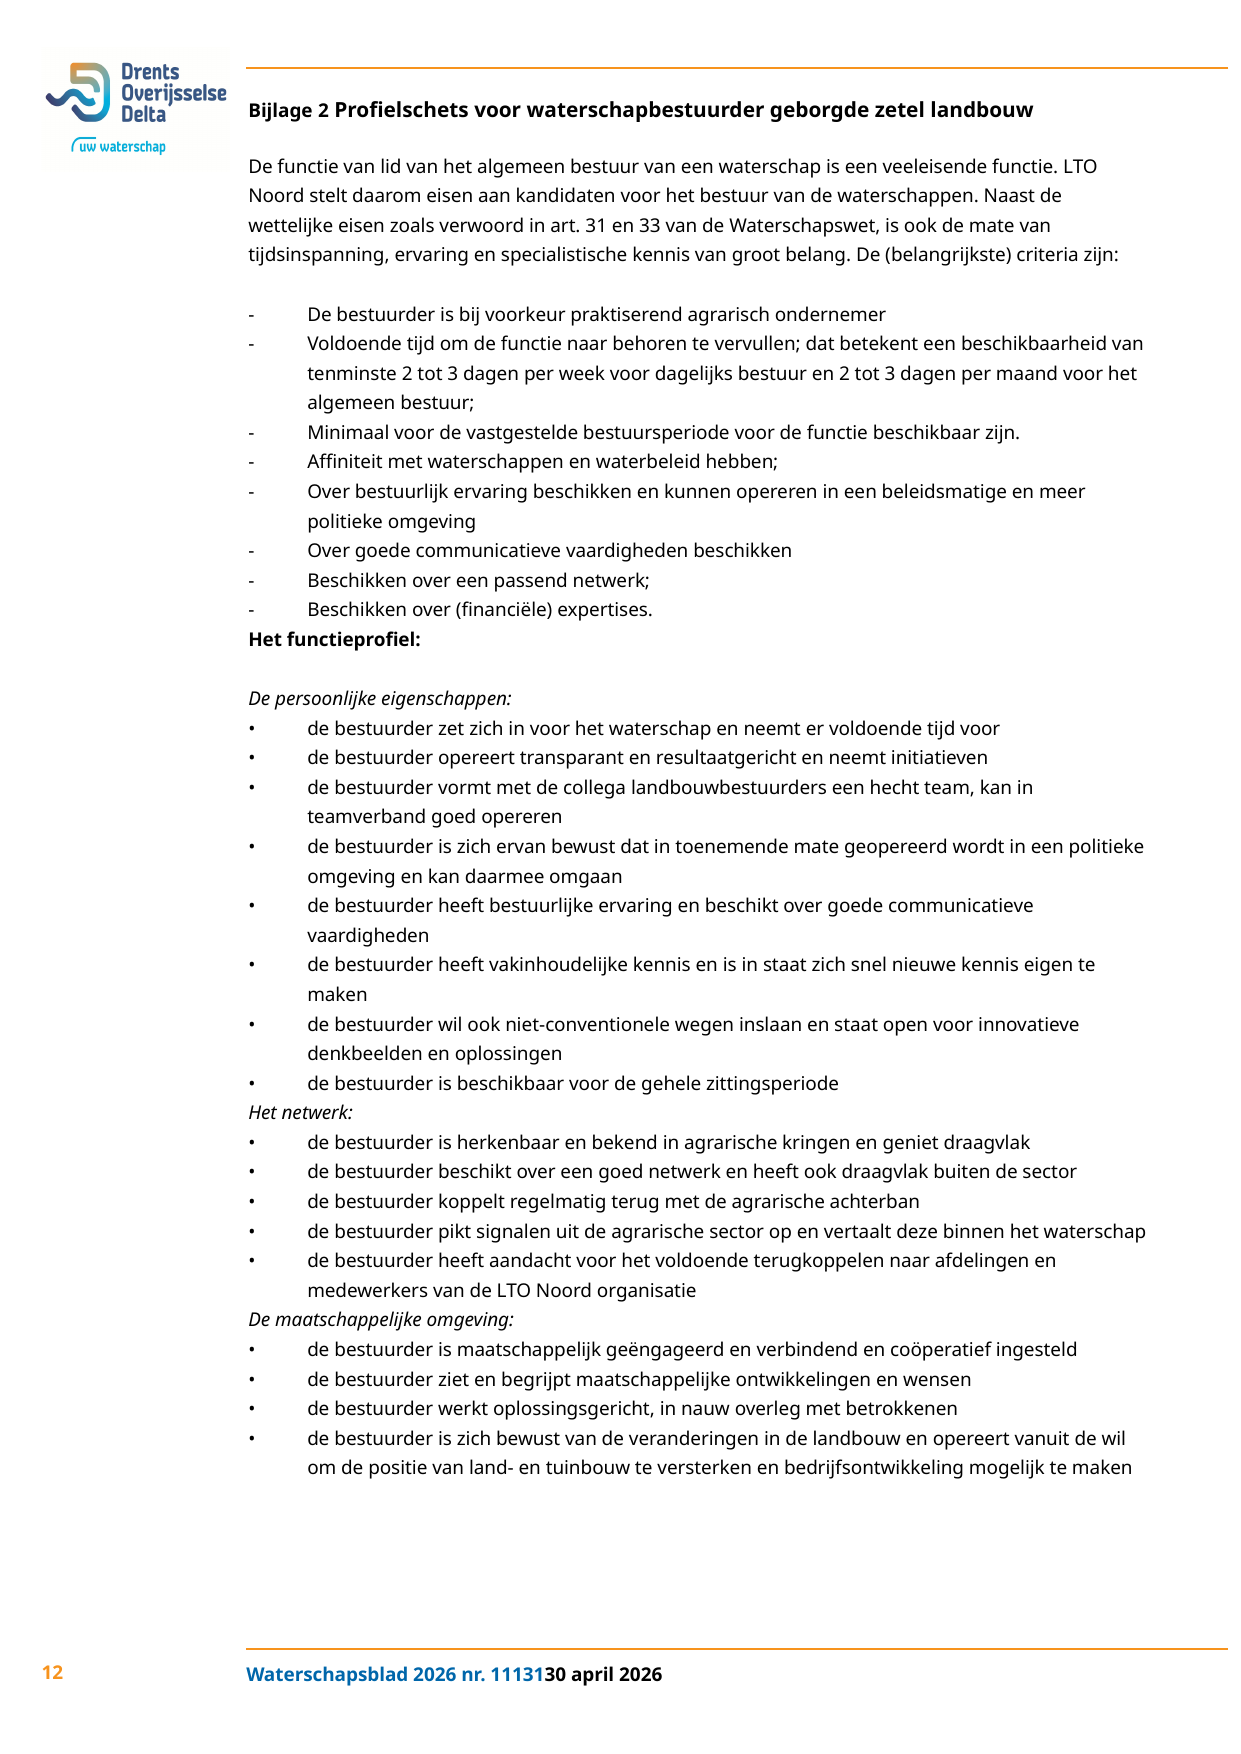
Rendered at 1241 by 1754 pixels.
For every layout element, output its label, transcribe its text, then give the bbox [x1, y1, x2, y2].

list de bestuurder zet zich in voor het waterschap en neemt er voldoende tijd voor [248, 715, 1152, 741]
list Over bestuurlijk ervaring beschikken en kunnen opereren in een beleidsmatige en meer politieke omgeving [248, 478, 1152, 534]
list de bestuurder is beschikbaar voor de gehele zittingsperiode [248, 1070, 1152, 1096]
list de bestuurder is maatschappelijk geëngageerd en verbindend en coöperatief ingesteld [248, 1336, 1152, 1362]
list de bestuurder ziet en begrijpt maatschappelijke ontwikkelingen en wensen [248, 1366, 1152, 1392]
list de bestuurder is zich bewust van de veranderingen in de landbouw en opereert vanuit de wil om de positie van land- en tuinbouw te versterken en bedrijfsontwikkeling mogelijk te maken [248, 1425, 1152, 1480]
list Minimaal voor de vastgestelde bestuursperiode voor de functie beschikbaar zijn. [248, 419, 1152, 445]
list de bestuurder pikt signalen uit de agrarische sector op en vertaalt deze binnen het waterschap [248, 1218, 1152, 1244]
list de bestuurder is herkenbaar en bekend in agrarische kringen en geniet draagvlak [248, 1129, 1152, 1155]
list de bestuurder werkt oplossingsgericht, in nauw overleg met betrokkenen [248, 1395, 1152, 1421]
list Beschikken over (financiële) expertises. [248, 597, 1152, 622]
text Het netwerk: [248, 1099, 1152, 1125]
text De maatschappelijke omgeving: [248, 1307, 1152, 1332]
list de bestuurder vormt met de collega landbouwbestuurders een hecht team, kan in teamverband goed opereren [248, 774, 1152, 829]
picture [41, 47, 231, 172]
text Bijlage 2 Profielschets voor waterschapbestuurder geborgde zetel landbouw [248, 95, 1152, 123]
list de bestuurder heeft aandacht voor het voldoende terugkoppelen naar afdelingen en medewerkers van de LTO Noord organisatie [248, 1247, 1152, 1303]
list Voldoende tijd om de functie naar behoren te vervullen; dat betekent een beschikbaarheid van tenminste 2 tot 3 dagen per week voor dagelijks bestuur en 2 tot 3 dagen per maand voor het algemeen bestuur; [248, 330, 1152, 415]
list de bestuurder beschikt over een goed netwerk en heeft ook draagvlak buiten de sector [248, 1159, 1152, 1184]
list de bestuurder koppelt regelmatig terug met de agrarische achterban [248, 1188, 1152, 1214]
list de bestuurder is zich ervan bewust dat in toenemende mate geopereerd wordt in een politieke omgeving en kan daarmee omgaan [248, 833, 1152, 889]
text De persoonlijke eigenschappen: [248, 685, 1152, 711]
list De bestuurder is bij voorkeur praktiserend agrarisch ondernemer [248, 301, 1152, 327]
list de bestuurder heeft bestuurlijke ervaring en beschikt over goede communicatieve vaardigheden [248, 892, 1152, 948]
list de bestuurder heeft vakinhoudelijke kennis en is in staat zich snel nieuwe kennis eigen te maken [248, 952, 1152, 1007]
list de bestuurder wil ook niet-conventionele wegen inslaan en staat open voor innovatieve denkbeelden en oplossingen [248, 1011, 1152, 1066]
list Affiniteit met waterschappen en waterbeleid hebben; [248, 449, 1152, 474]
list de bestuurder opereert transparant en resultaatgericht en neemt initiatieven [248, 744, 1152, 770]
list Beschikken over een passend netwerk; [248, 567, 1152, 593]
text De functie van lid van het algemeen bestuur van een waterschap is een veeleisende functie. LTO Noord stelt daarom eisen aan kandidaten voor het bestuur van de waterschappen. Naast de wettelijke eisen zoals verwoord in art. 31 en 33 van de Waterschapswet, is ook de mate van tijdsinspanning, ervaring en specialistische kennis van groot belang. De (belangrijkste) criteria zijn: [248, 153, 1152, 267]
text Het functieprofiel: [248, 626, 1152, 652]
list Over goede communicatieve vaardigheden beschikken [248, 537, 1152, 563]
